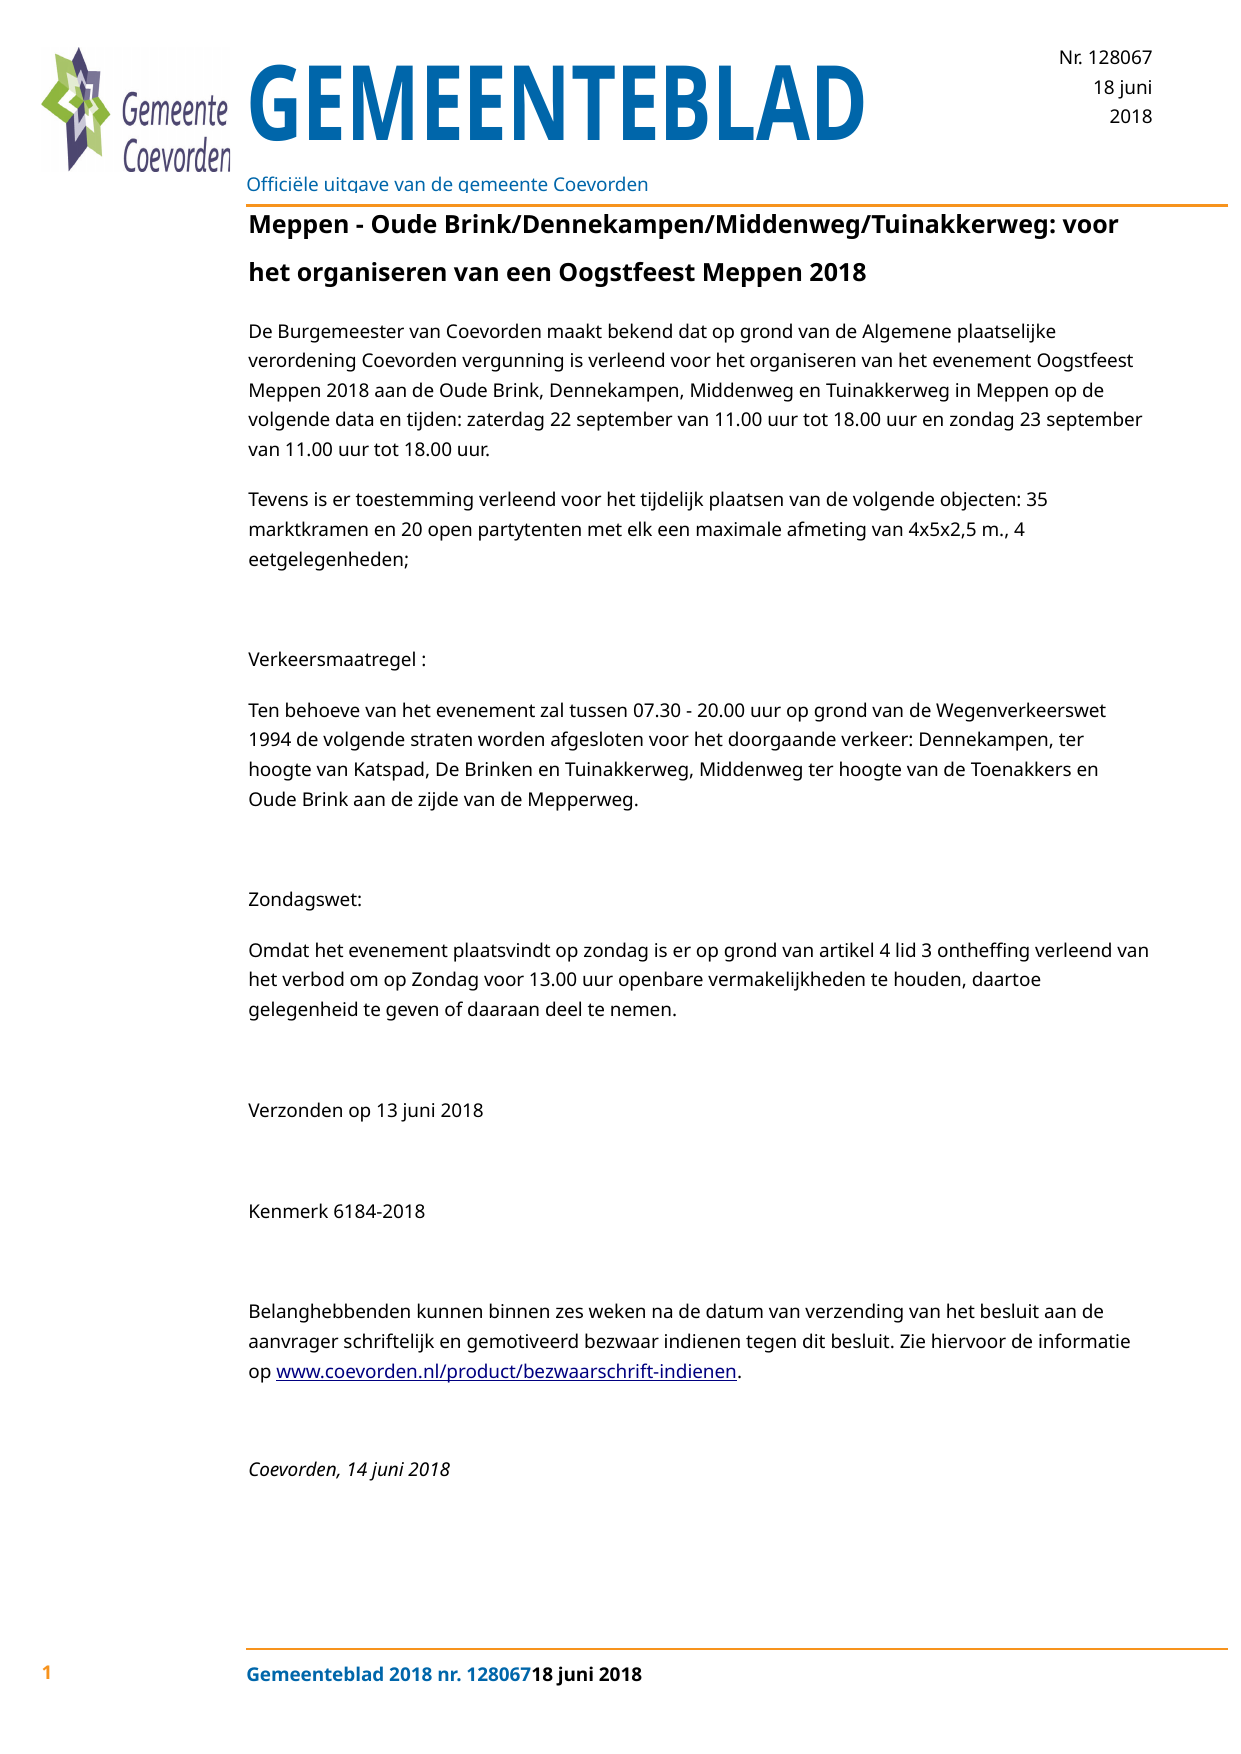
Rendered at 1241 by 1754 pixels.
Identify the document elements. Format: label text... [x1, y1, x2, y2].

picture [41, 47, 231, 172]
text Verzonden op 13 juni 2018 [248, 1097, 1152, 1123]
text Zondagswet: [248, 887, 1152, 912]
text Tevens is er toestemming verleend voor het tijdelijk plaatsen van de volgende objecten: 35 marktkramen en 20 open partytenten met elk een maximale afmeting van 4x5x2,5 m., 4 eetgelegenheden; [248, 487, 1152, 572]
text Verkeersmaatregel : [248, 647, 1152, 672]
text Ten behoeve van het evenement zal tussen 07.30 - 20.00 uur op grond van de Wegenverkeerswet 1994 de volgende straten worden afgesloten voor het doorgaande verkeer: Dennekampen, ter hoogte van Katspad, De Brinken en Tuinakkerweg, Middenweg ter hoogte van de Toenakkers en Oude Brink aan de zijde van de Mepperweg. [248, 697, 1152, 812]
text Omdat het evenement plaatsvindt op zondag is er op grond van artikel 4 lid 3 ontheffing verleend van het verbod om op Zondag voor 13.00 uur openbare vermakelijkheden te houden, daartoe gelegenheid te geven of daaraan deel te nemen. [248, 937, 1152, 1022]
text Coevorden, 14 juni 2018 [248, 1456, 1152, 1482]
text De Burgemeester van Coevorden maakt bekend dat op grond van de Algemene plaatselijke verordening Coevorden vergunning is verleend voor het organiseren van het evenement Oogstfeest Meppen 2018 aan de Oude Brink, Dennekampen, Middenweg en Tuinakkerweg in Meppen op de volgende data en tijden: zaterdag 22 september van 11.00 uur tot 18.00 uur en zondag 23 september van 11.00 uur tot 18.00 uur. [248, 318, 1152, 462]
text Kenmerk 6184-2018 [248, 1198, 1152, 1224]
text Belanghebbenden kunnen binnen zes weken na de datum van verzending van het besluit aan de aanvrager schriftelijk en gemotiveerd bezwaar indienen tegen dit besluit. Zie hiervoor de informatie op www.coevorden.nl/product/bezwaarschrift-indienen. [248, 1299, 1152, 1384]
text Meppen - Oude Brink/Dennekampen/Middenweg/Tuinakkerweg: voor het organiseren van een Oogstfeest Meppen 2018 [248, 207, 1152, 288]
